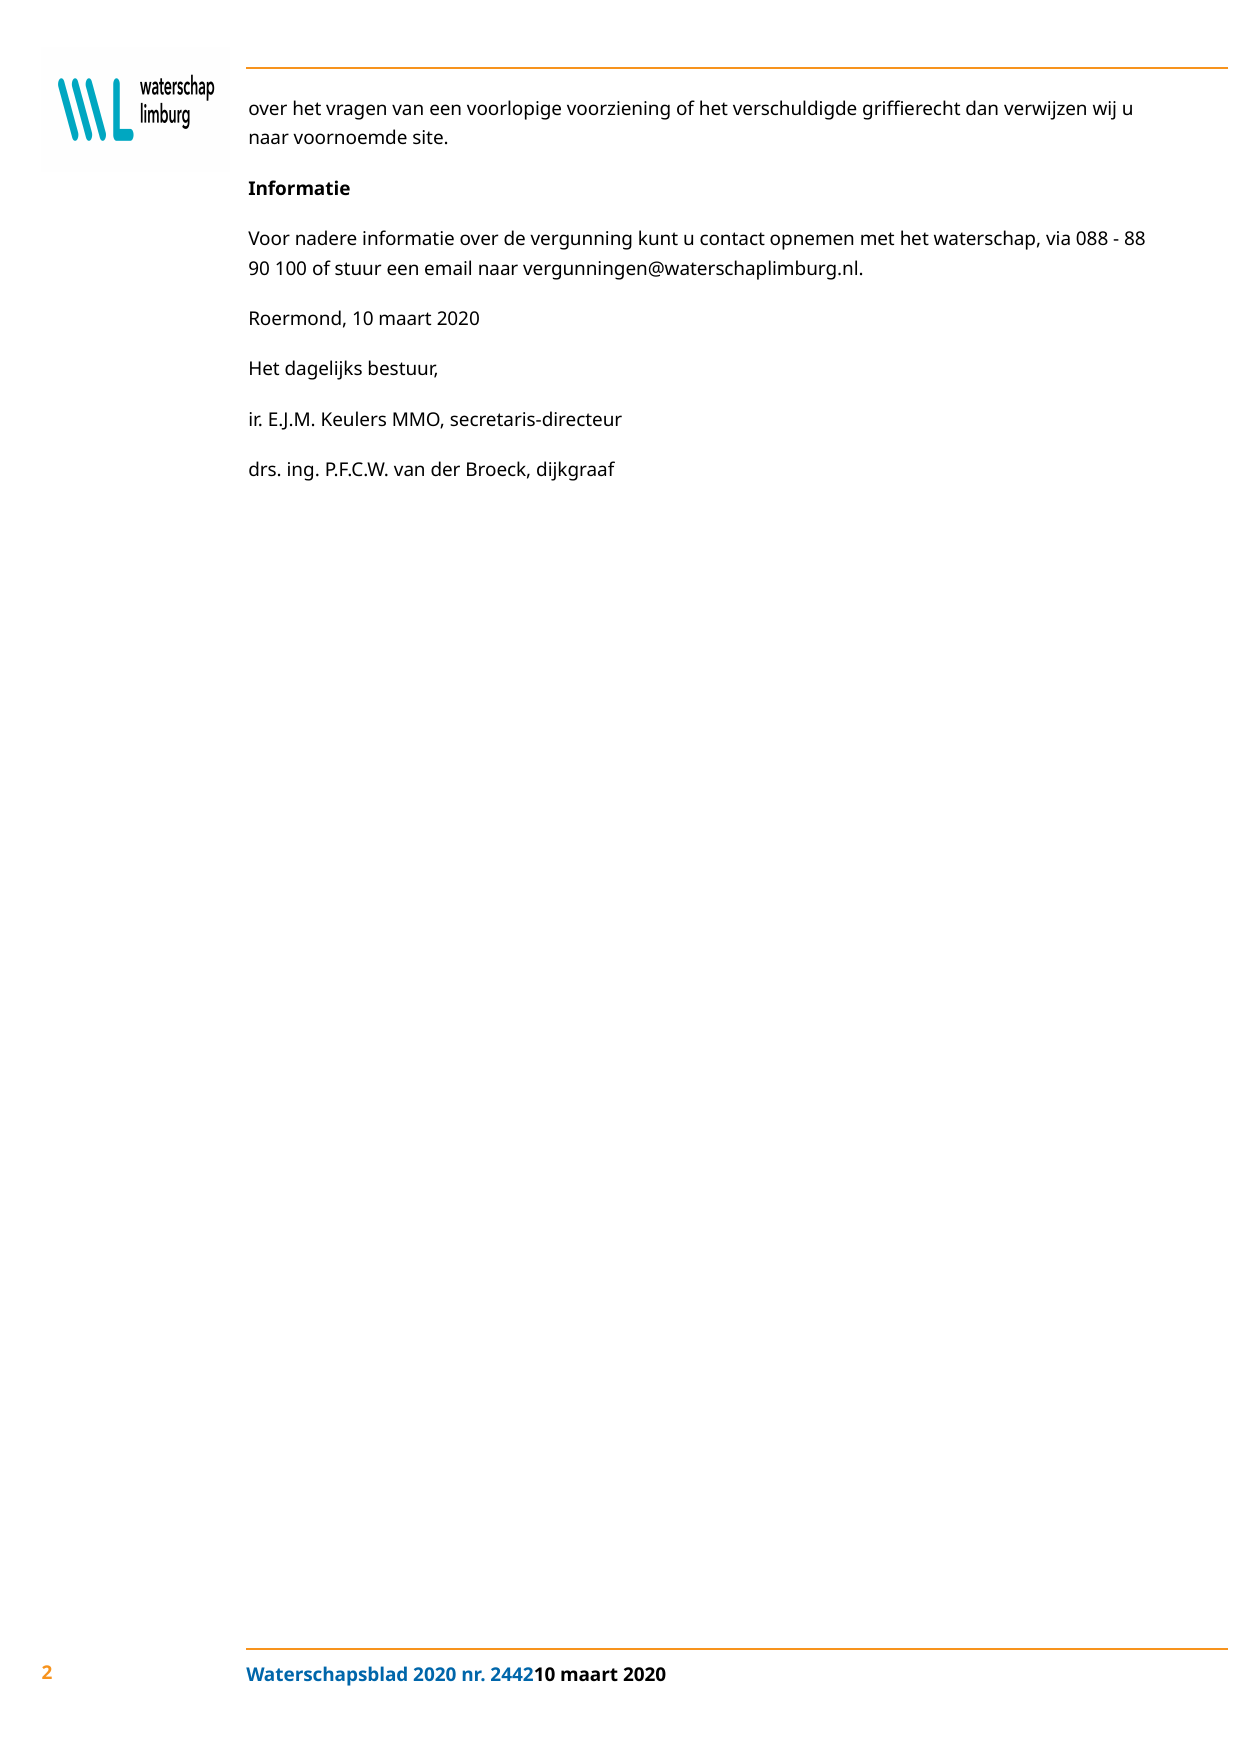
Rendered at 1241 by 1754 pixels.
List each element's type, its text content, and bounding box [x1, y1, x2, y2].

text ir. E.J.M. Keulers MMO, secretaris-directeur [248, 406, 1152, 432]
text Informatie [248, 175, 1152, 201]
text over het vragen van een voorlopige voorziening of het verschuldigde griffierecht dan verwijzen wij u naar voornoemde site. [248, 95, 1152, 150]
text drs. ing. P.F.C.W. van der Broeck, dijkgraaf [248, 456, 1152, 482]
text Voor nadere informatie over de vergunning kunt u contact opnemen met het waterschap, via 088 - 88 90 100 of stuur een email naar vergunningen@waterschaplimburg.nl. [248, 225, 1152, 281]
text Roermond, 10 maart 2020 [248, 305, 1152, 331]
text Het dagelijks bestuur, [248, 356, 1152, 381]
picture [41, 47, 231, 172]
